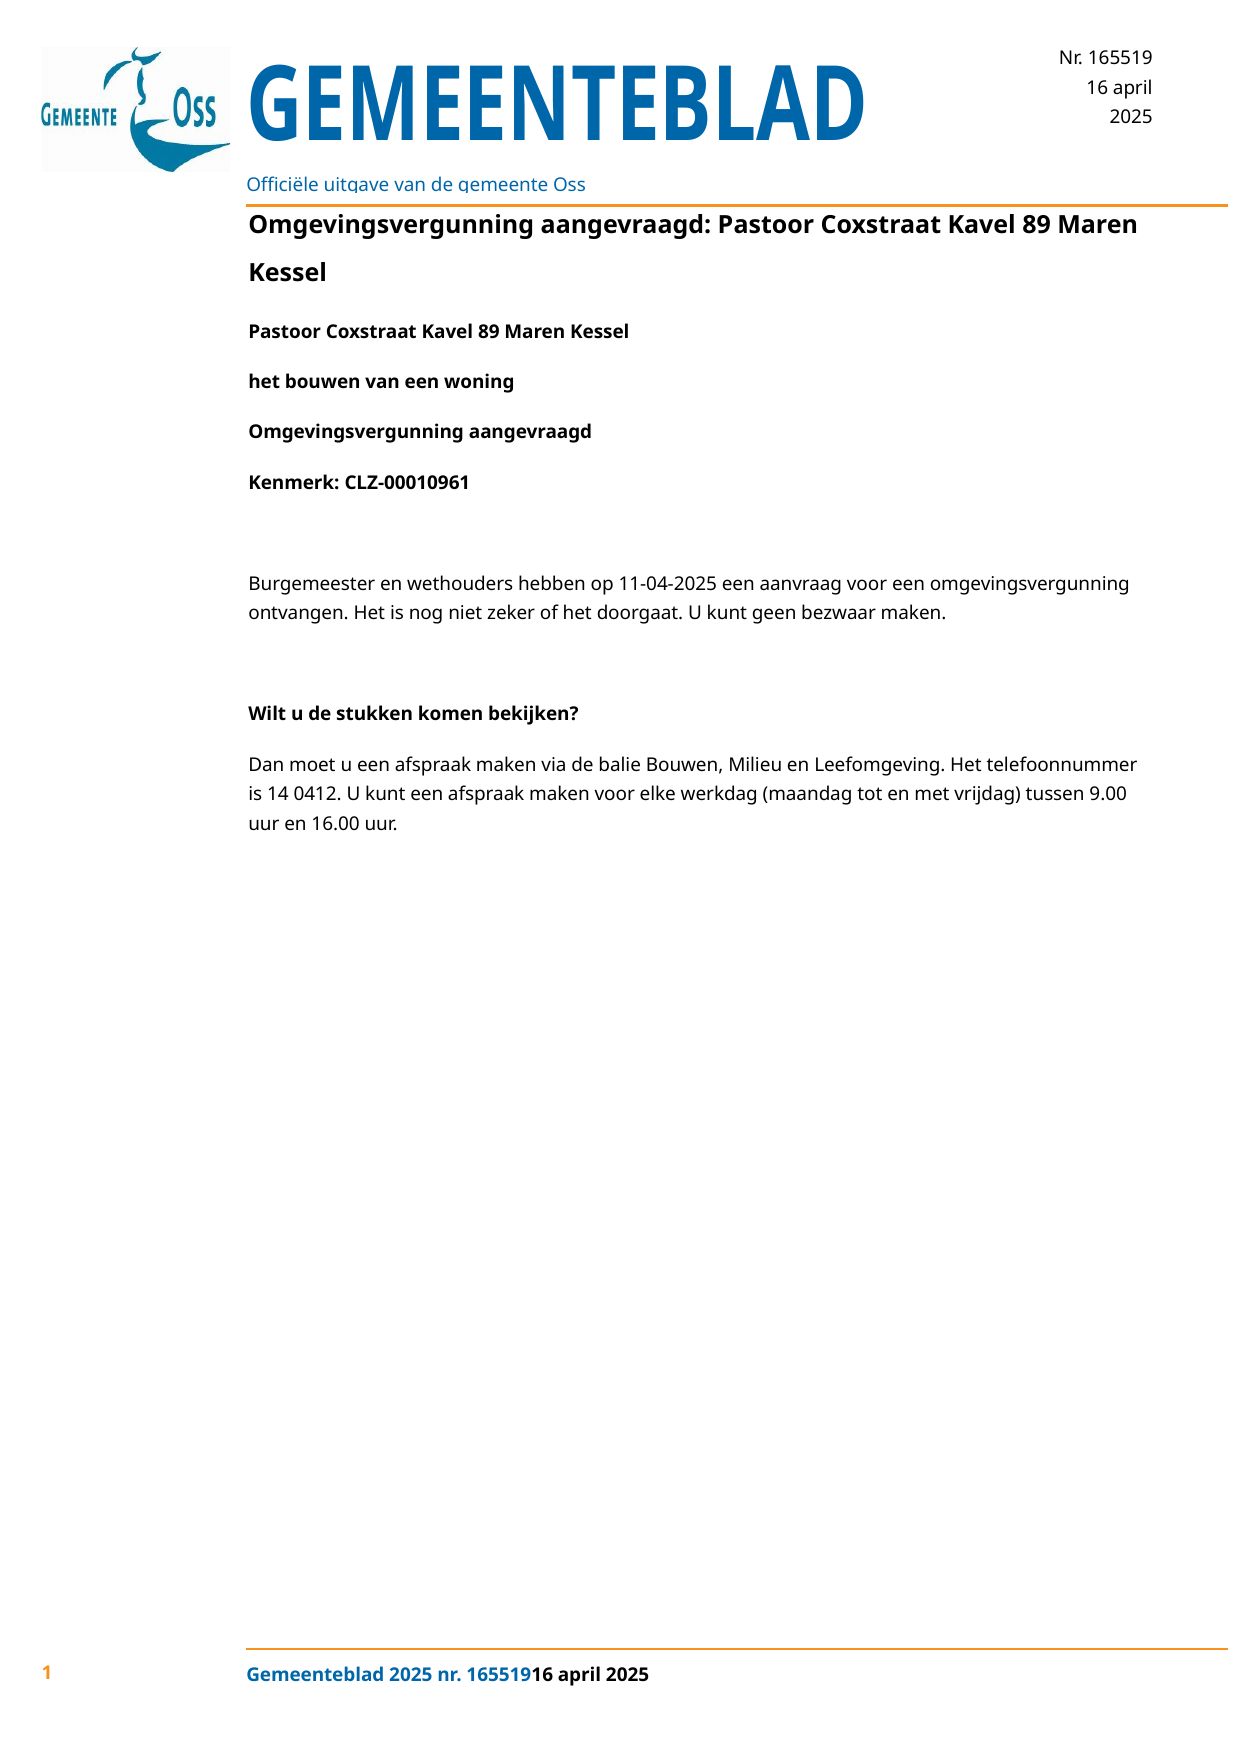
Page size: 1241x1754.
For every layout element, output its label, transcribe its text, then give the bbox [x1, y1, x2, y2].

text Burgemeester en wethouders hebben op 11-04-2025 een aanvraag voor een omgevingsvergunning ontvangen. Het is nog niet zeker of het doorgaat. U kunt geen bezwaar maken. [248, 570, 1152, 625]
text Kenmerk: CLZ-00010961 [248, 469, 1152, 495]
text Dan moet u een afspraak maken via de balie Bouwen, Milieu en Leefomgeving. Het telefoonnummer is 14 0412. U kunt een afspraak maken voor elke werkdag (maandag tot en met vrijdag) tussen 9.00 uur en 16.00 uur. [248, 751, 1152, 836]
text Pastoor Coxstraat Kavel 89 Maren Kessel [248, 318, 1152, 344]
text Wilt u de stukken komen bekijken? [248, 700, 1152, 726]
text het bouwen van een woning [248, 368, 1152, 394]
picture [41, 47, 231, 172]
text Omgevingsvergunning aangevraagd: Pastoor Coxstraat Kavel 89 Maren Kessel [248, 207, 1152, 288]
text Omgevingsvergunning aangevraagd [248, 419, 1152, 444]
